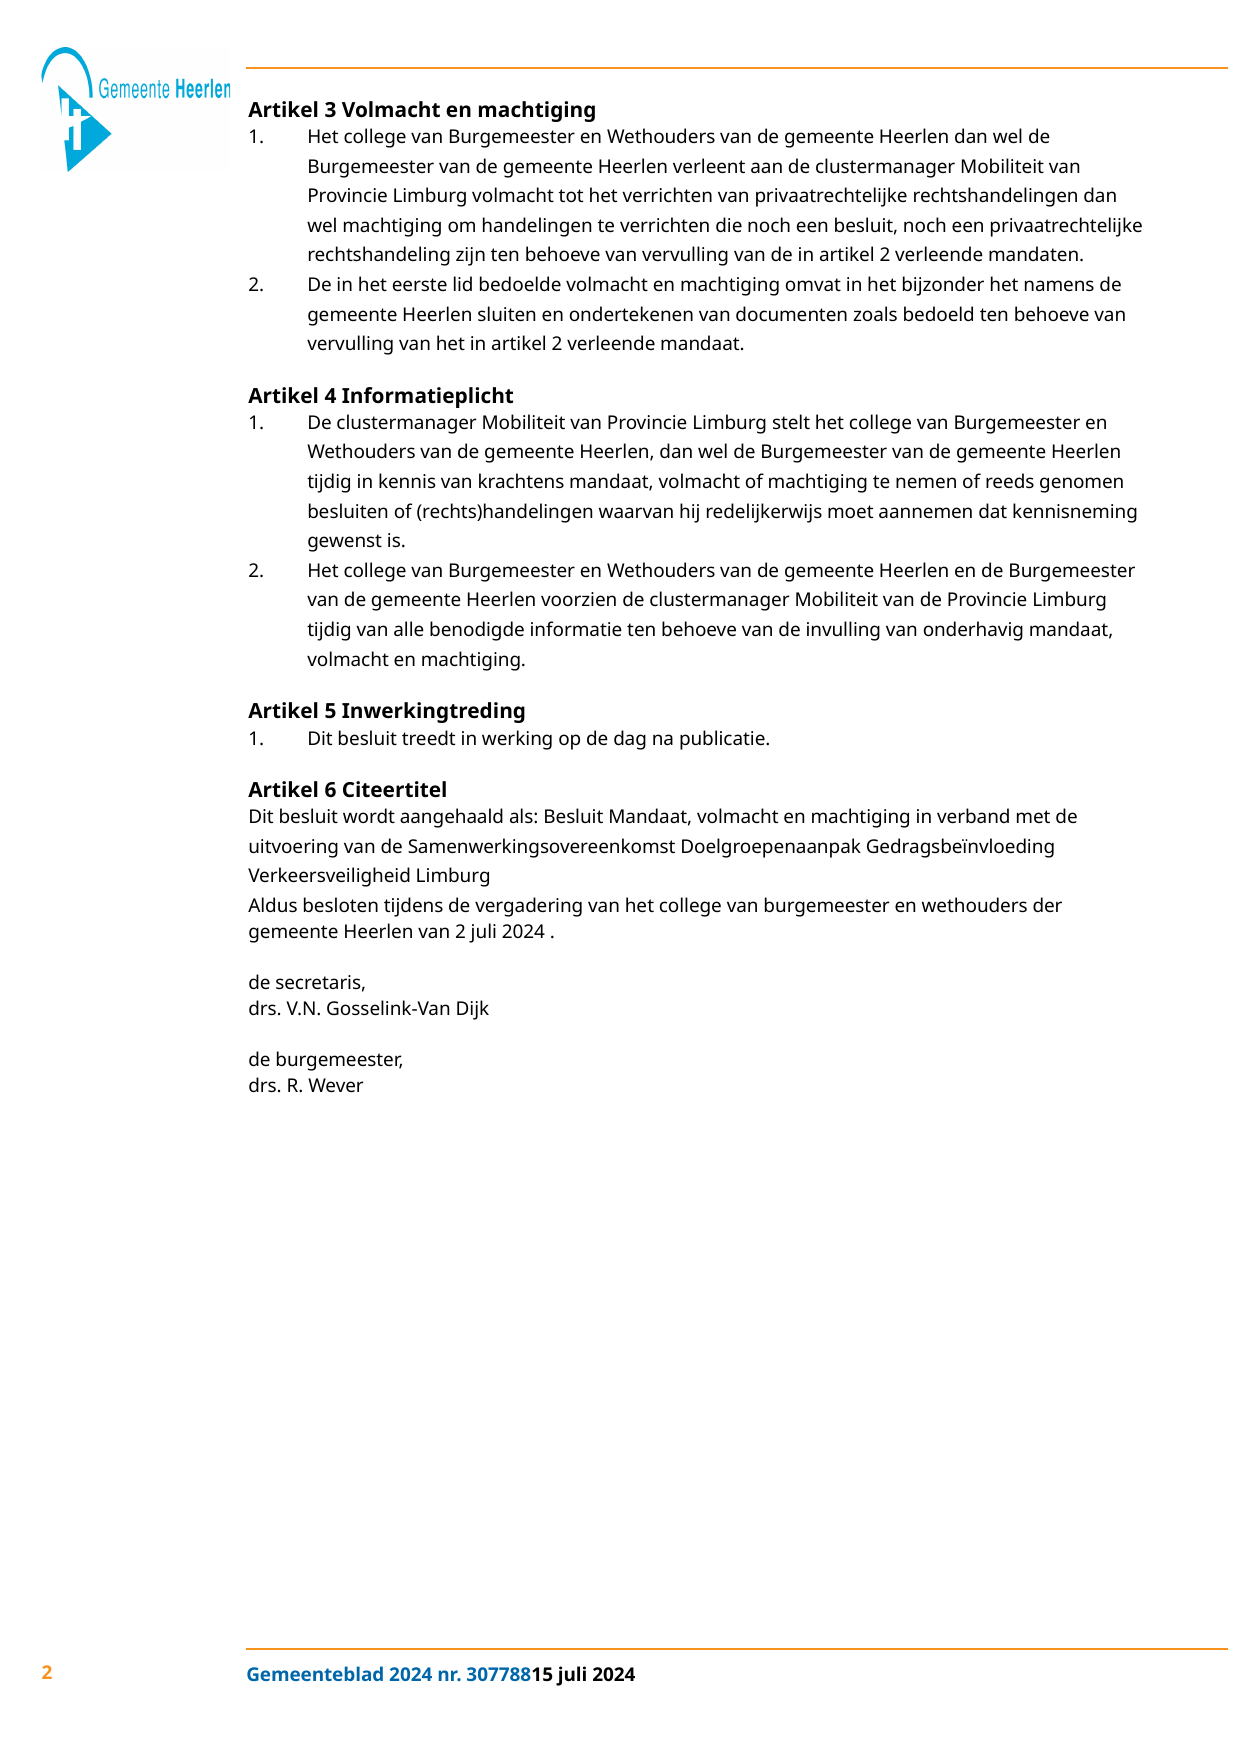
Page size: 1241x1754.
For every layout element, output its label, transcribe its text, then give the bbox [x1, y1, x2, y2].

text drs. R. Wever [248, 1072, 1152, 1098]
list De in het eerste lid bedoelde volmacht en machtiging omvat in het bijzonder het namens de gemeente Heerlen sluiten en ondertekenen van documenten zoals bedoeld ten behoeve van vervulling van het in artikel 2 verleende mandaat. [248, 271, 1152, 356]
text drs. V.N. Gosselink-Van Dijk [248, 995, 1152, 1021]
list Het college van Burgemeester en Wethouders van de gemeente Heerlen en de Burgemeester van de gemeente Heerlen voorzien de clustermanager Mobiliteit van de Provincie Limburg tijdig van alle benodigde informatie ten behoeve van de invulling van onderhavig mandaat, volmacht en machtiging. [248, 557, 1152, 672]
text Aldus besloten tijdens de vergadering van het college van burgemeester en wethouders der gemeente Heerlen van 2 juli 2024 . [248, 892, 1152, 944]
text Artikel 4 Informatieplicht [248, 381, 1152, 409]
list Dit besluit treedt in werking op de dag na publicatie. [248, 725, 1152, 750]
list De clustermanager Mobiliteit van Provincie Limburg stelt het college van Burgemeester en Wethouders van de gemeente Heerlen, dan wel de Burgemeester van de gemeente Heerlen tijdig in kennis van krachtens mandaat, volmacht of machtiging te nemen of reeds genomen besluiten of (rechts)handelingen waarvan hij redelijkerwijs moet aannemen dat kennisneming gewenst is. [248, 409, 1152, 553]
text Dit besluit wordt aangehaald als: Besluit Mandaat, volmacht en machtiging in verband met de uitvoering van de Samenwerkingsovereenkomst Doelgroepenaanpak Gedragsbeïnvloeding Verkeersveiligheid Limburg [248, 803, 1152, 888]
list Het college van Burgemeester en Wethouders van de gemeente Heerlen dan wel de Burgemeester van de gemeente Heerlen verleent aan de clustermanager Mobiliteit van Provincie Limburg volmacht tot het verrichten van privaatrechtelijke rechtshandelingen dan wel machtiging om handelingen te verrichten die noch een besluit, noch een privaatrechtelijke rechtshandeling zijn ten behoeve van vervulling van de in artikel 2 verleende mandaten. [248, 123, 1152, 267]
text Artikel 5 Inwerkingtreding [248, 696, 1152, 725]
picture [41, 47, 231, 172]
picture [41, 47, 59, 70]
text de secretaris, [248, 969, 1152, 995]
text de burgemeester, [248, 1047, 1152, 1072]
text Artikel 6 Citeertitel [248, 775, 1152, 803]
text Artikel 3 Volmacht en machtiging [248, 95, 1152, 123]
